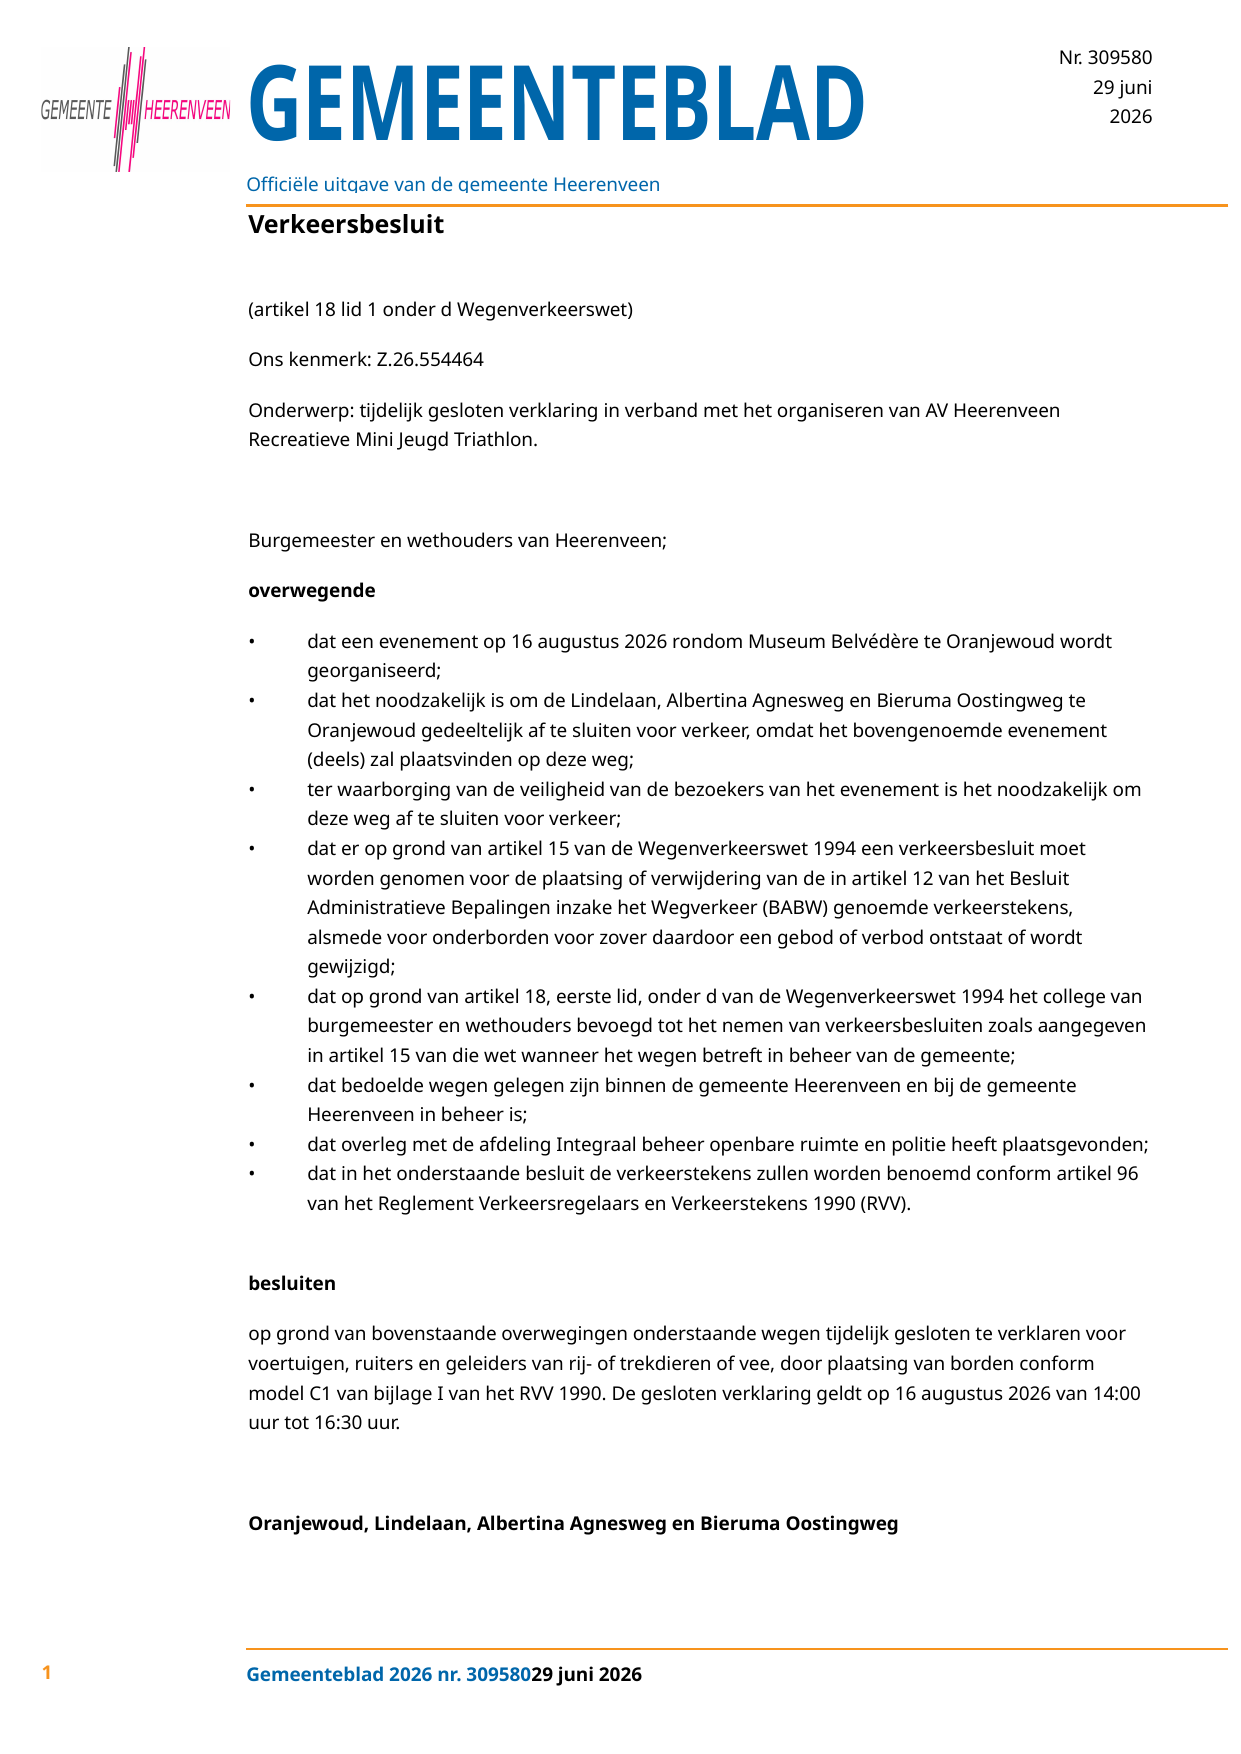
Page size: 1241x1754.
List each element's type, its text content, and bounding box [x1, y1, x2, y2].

text besluiten [248, 1270, 1152, 1296]
list dat er op grond van artikel 15 van de Wegenverkeerswet 1994 een verkeersbesluit moet worden genomen voor de plaatsing of verwijdering van de in artikel 12 van het Besluit Administratieve Bepalingen inzake het Wegverkeer (BABW) genoemde verkeerstekens, alsmede voor onderborden voor zover daardoor een gebod of verbod ontstaat of wordt gewijzigd; [248, 835, 1152, 979]
list dat het noodzakelijk is om de Lindelaan, Albertina Agnesweg en Bieruma Oostingweg te Oranjewoud gedeeltelijk af te sluiten voor verkeer, omdat het bovengenoemde evenement (deels) zal plaatsvinden op deze weg; [248, 687, 1152, 772]
list dat een evenement op 16 augustus 2026 rondom Museum Belvédère te Oranjewoud wordt georganiseerd; [248, 628, 1152, 683]
list ter waarborging van de veiligheid van de bezoekers van het evenement is het noodzakelijk om deze weg af te sluiten voor verkeer; [248, 776, 1152, 831]
text overwegende [248, 578, 1152, 603]
picture [41, 47, 231, 172]
text Ons kenmerk: Z.26.554464 [248, 346, 1152, 372]
list dat op grond van artikel 18, eerste lid, onder d van de Wegenverkeerswet 1994 het college van burgemeester en wethouders bevoegd tot het nemen van verkeersbesluiten zoals aangegeven in artikel 15 van die wet wanneer het wegen betreft in beheer van de gemeente; [248, 983, 1152, 1068]
list dat bedoelde wegen gelegen zijn binnen de gemeente Heerenveen en bij de gemeente Heerenveen in beheer is; [248, 1072, 1152, 1127]
text Burgemeester en wethouders van Heerenveen; [248, 527, 1152, 553]
text Verkeersbesluit [248, 207, 1152, 241]
text op grond van bovenstaande overwegingen onderstaande wegen tijdelijk gesloten te verklaren voor voertuigen, ruiters en geleiders van rij- of trekdieren of vee, door plaatsing van borden conform model C1 van bijlage I van het RVV 1990. De gesloten verklaring geldt op 16 augustus 2026 van 14:00 uur tot 16:30 uur. [248, 1321, 1152, 1435]
text (artikel 18 lid 1 onder d Wegenverkeerswet) [248, 296, 1152, 322]
list dat overleg met de afdeling Integraal beheer openbare ruimte en politie heeft plaatsgevonden; [248, 1131, 1152, 1157]
list dat in het onderstaande besluit de verkeerstekens zullen worden benoemd conform artikel 96 van het Reglement Verkeersregelaars en Verkeerstekens 1990 (RVV). [248, 1161, 1152, 1216]
text Onderwerp: tijdelijk gesloten verklaring in verband met het organiseren van AV Heerenveen Recreatieve Mini Jeugd Triathlon. [248, 397, 1152, 452]
text Oranjewoud, Lindelaan, Albertina Agnesweg en Bieruma Oostingweg [248, 1510, 1152, 1536]
